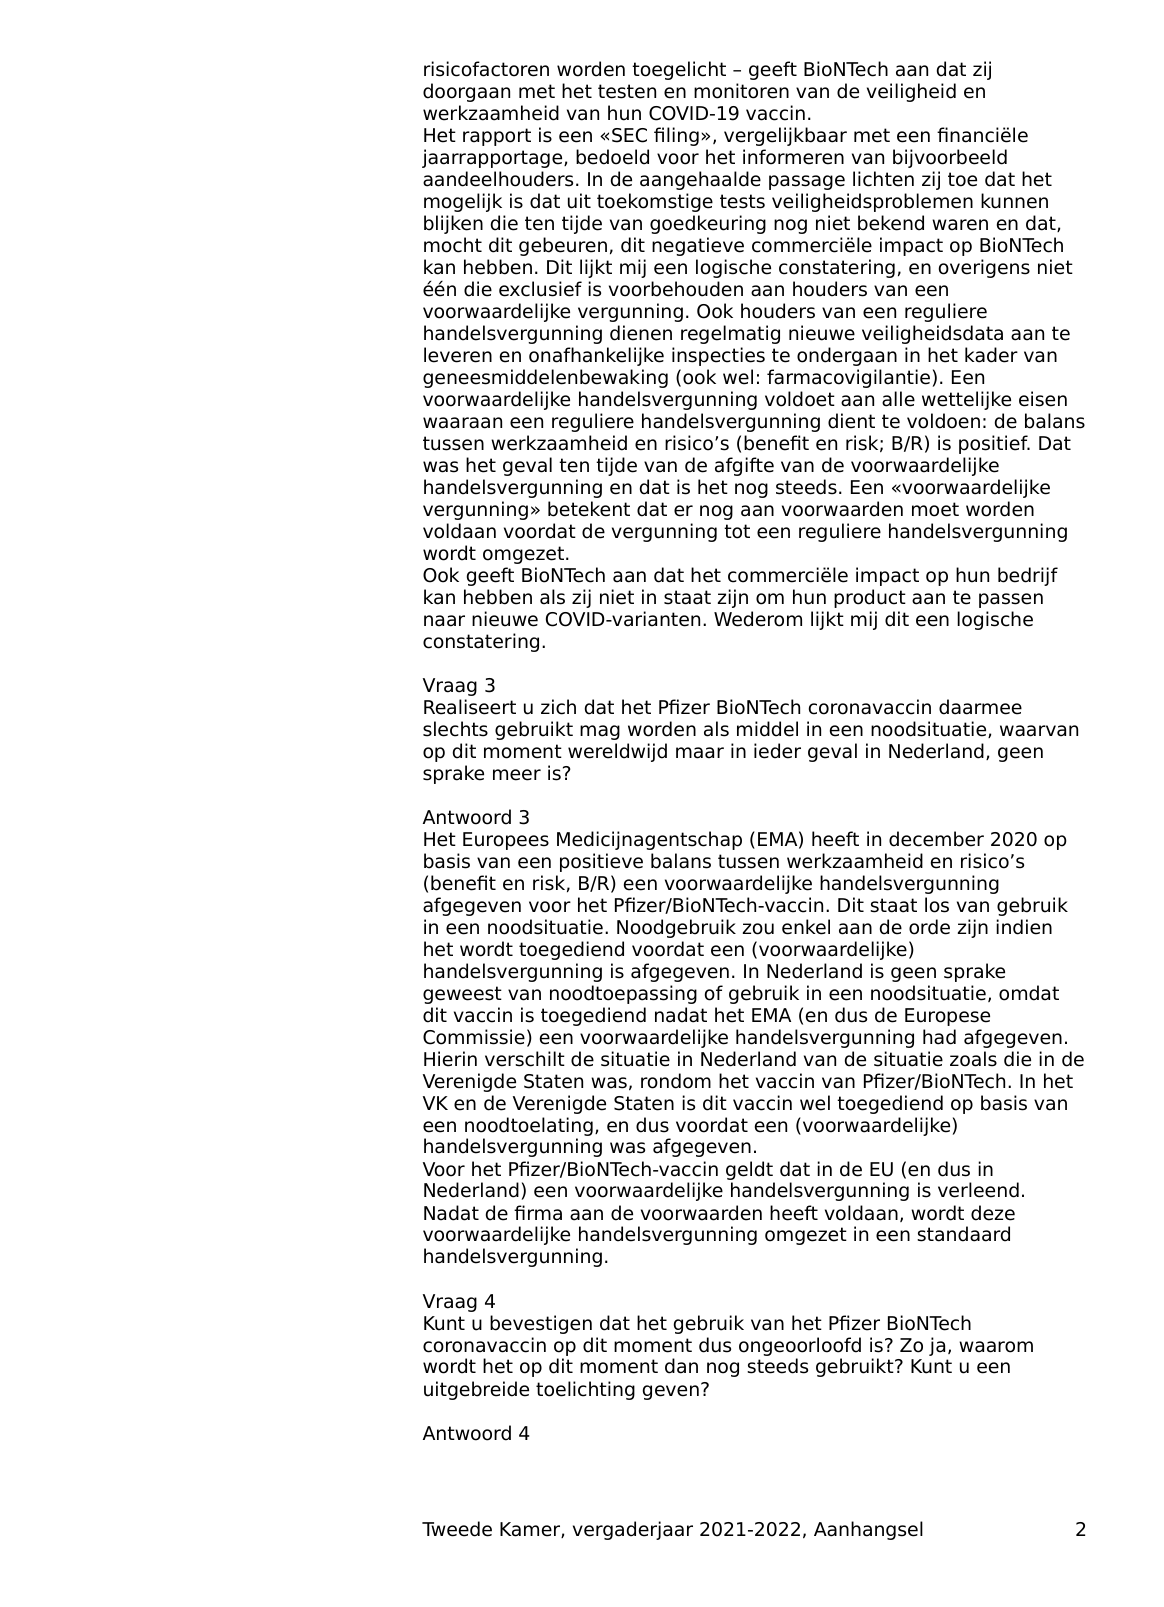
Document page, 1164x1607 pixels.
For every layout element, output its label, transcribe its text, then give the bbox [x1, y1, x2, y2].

text risicofactoren worden toegelicht – geeft BioNTech aan dat zij doorgaan met het testen en monitoren van de veiligheid en werkzaamheid van hun COVID-19 vaccin. [422, 59, 1087, 125]
text Kunt u bevestigen dat het gebruik van het Pfizer BioNTech coronavaccin op dit moment dus ongeoorloofd is? Zo ja, waarom wordt het op dit moment dan nog steeds gebruikt? Kunt u een uitgebreide toelichting geven? [422, 1312, 1087, 1400]
text Het Europees Medicijnagentschap (EMA) heeft in december 2020 op basis van een positieve balans tussen werkzaamheid en risico’s (benefit en risk, B/R) een voorwaardelijke handelsvergunning afgegeven voor het Pfizer/BioNTech-vaccin. Dit staat los van gebruik in een noodsituatie. Noodgebruik zou enkel aan de orde zijn indien het wordt toegediend voordat een (voorwaardelijke) handelsvergunning is afgegeven. In Nederland is geen sprake geweest van noodtoepassing of gebruik in een noodsituatie, omdat dit vaccin is toegediend nadat het EMA (en dus de Europese Commissie) een voorwaardelijke handelsvergunning had afgegeven. Hierin verschilt de situatie in Nederland van de situatie zoals die in de Verenigde Staten was, rondom het vaccin van Pfizer/BioNTech. In het VK en de Verenigde Staten is dit vaccin wel toegediend op basis van een noodtoelating, en dus voordat een (voorwaardelijke) handelsvergunning was afgegeven. [422, 829, 1087, 1158]
text Het rapport is een «SEC filing», vergelijkbaar met een financiële jaarrapportage, bedoeld voor het informeren van bijvoorbeeld aandeelhouders. In de aangehaalde passage lichten zij toe dat het mogelijk is dat uit toekomstige tests veiligheidsproblemen kunnen blijken die ten tijde van goedkeuring nog niet bekend waren en dat, mocht dit gebeuren, dit negatieve commerciële impact op BioNTech kan hebben. Dit lijkt mij een logische constatering, en overigens niet één die exclusief is voorbehouden aan houders van een voorwaardelijke vergunning. Ook houders van een reguliere handelsvergunning dienen regelmatig nieuwe veiligheidsdata aan te leveren en onafhankelijke inspecties te ondergaan in het kader van geneesmiddelenbewaking (ook wel: farmacovigilantie). Een voorwaardelijke handelsvergunning voldoet aan alle wettelijke eisen waaraan een reguliere handelsvergunning dient te voldoen: de balans tussen werkzaamheid en risico’s (benefit en risk; B/R) is positief. Dat was het geval ten tijde van de afgifte van de voorwaardelijke handelsvergunning en dat is het nog steeds. Een «voorwaardelijke vergunning» betekent dat er nog aan voorwaarden moet worden voldaan voordat de vergunning tot een reguliere handelsvergunning wordt omgezet. [422, 125, 1087, 564]
text Voor het Pfizer/BioNTech-vaccin geldt dat in de EU (en dus in Nederland) een voorwaardelijke handelsvergunning is verleend. Nadat de firma aan de voorwaarden heeft voldaan, wordt deze voorwaardelijke handelsvergunning omgezet in een standaard handelsvergunning. [422, 1158, 1087, 1268]
text Antwoord 3 [422, 807, 1087, 829]
text Vraag 3 [422, 675, 1087, 697]
text Ook geeft BioNTech aan dat het commerciële impact op hun bedrijf kan hebben als zij niet in staat zijn om hun product aan te passen naar nieuwe COVID-varianten. Wederom lijkt mij dit een logische constatering. [422, 564, 1087, 652]
text Realiseert u zich dat het Pfizer BioNTech coronavaccin daarmee slechts gebruikt mag worden als middel in een noodsituatie, waarvan op dit moment wereldwijd maar in ieder geval in Nederland, geen sprake meer is? [422, 697, 1087, 784]
text Vraag 4 [422, 1291, 1087, 1312]
text Antwoord 4 [422, 1423, 1087, 1444]
